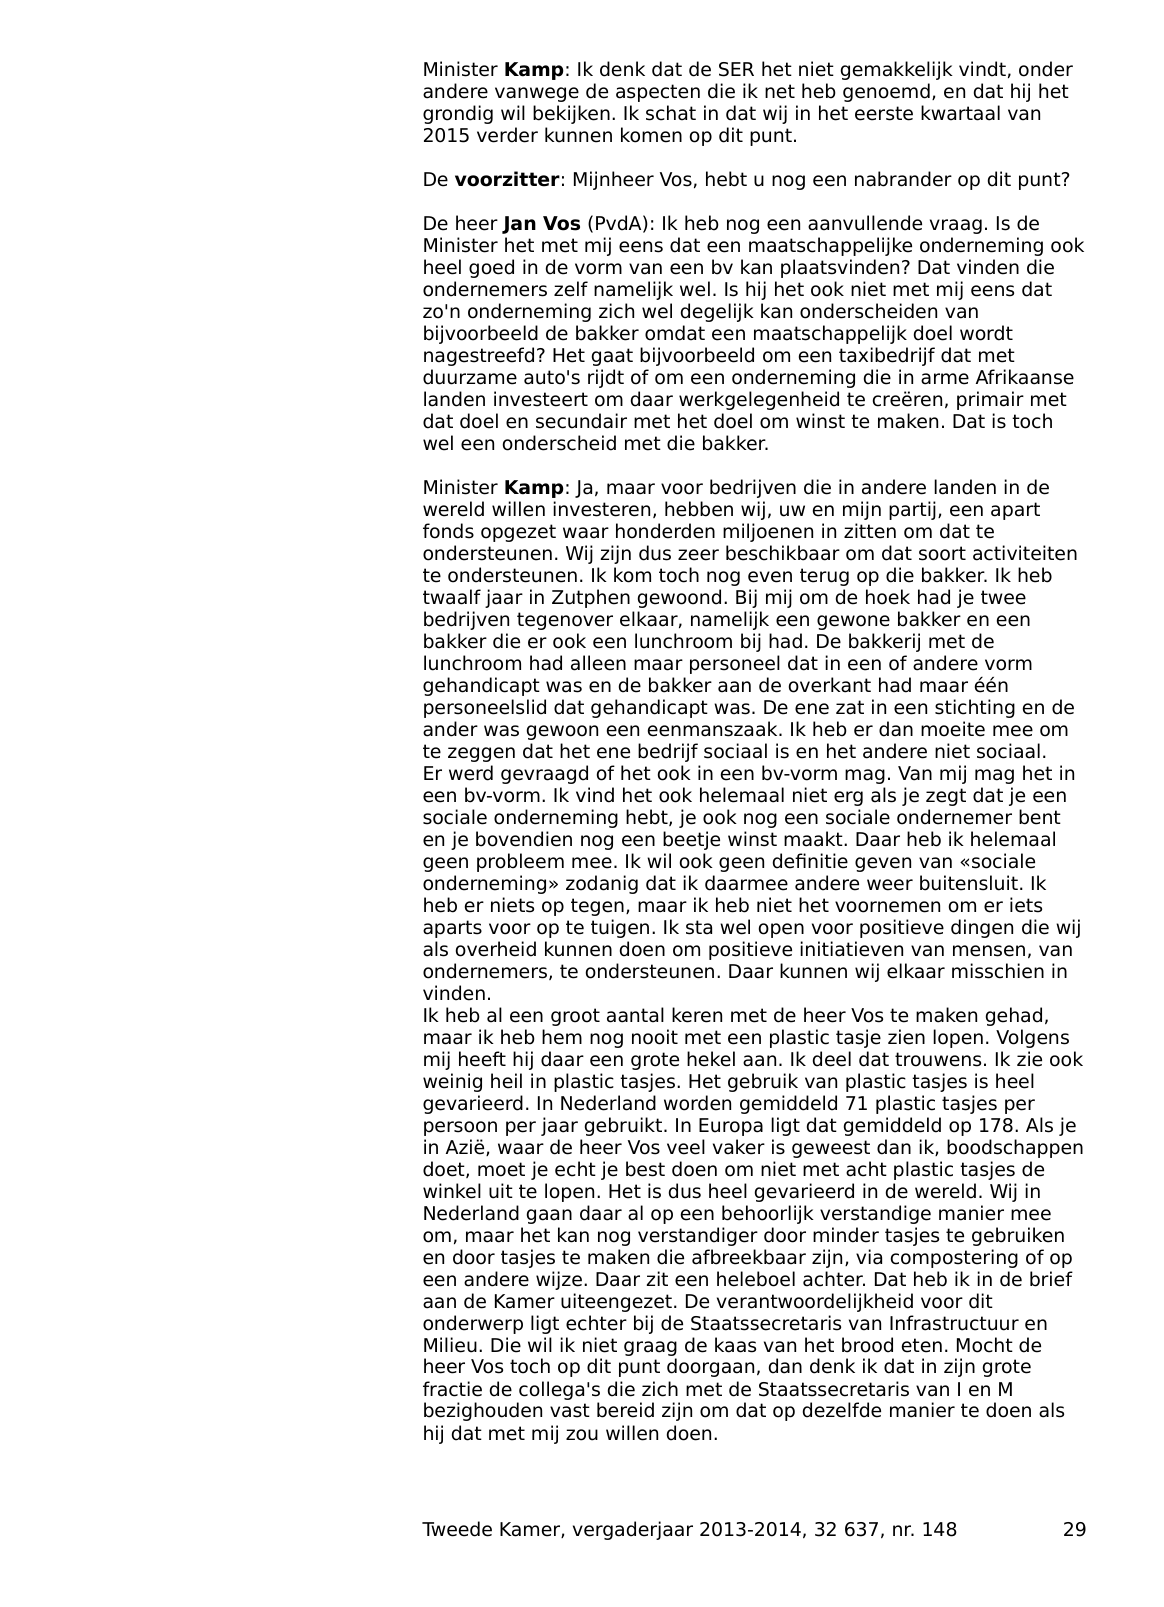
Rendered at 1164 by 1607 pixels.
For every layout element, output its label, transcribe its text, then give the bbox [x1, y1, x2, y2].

text Minister Kamp: Ja, maar voor bedrijven die in andere landen in de wereld willen investeren, hebben wij, uw en mijn partij, een apart fonds opgezet waar honderden miljoenen in zitten om dat te ondersteunen. Wij zijn dus zeer beschikbaar om dat soort activiteiten te ondersteunen. Ik kom toch nog even terug op die bakker. Ik heb twaalf jaar in Zutphen gewoond. Bij mij om de hoek had je twee bedrijven tegenover elkaar, namelijk een gewone bakker en een bakker die er ook een lunchroom bij had. De bakkerij met de lunchroom had alleen maar personeel dat in een of andere vorm gehandicapt was en de bakker aan de overkant had maar één personeelslid dat gehandicapt was. De ene zat in een stichting en de ander was gewoon een eenmanszaak. Ik heb er dan moeite mee om te zeggen dat het ene bedrijf sociaal is en het andere niet sociaal. [422, 477, 1087, 763]
text De heer Jan Vos (PvdA): Ik heb nog een aanvullende vraag. Is de Minister het met mij eens dat een maatschappelijke onderneming ook heel goed in de vorm van een bv kan plaatsvinden? Dat vinden die ondernemers zelf namelijk wel. Is hij het ook niet met mij eens dat zo'n onderneming zich wel degelijk kan onderscheiden van bijvoorbeeld de bakker omdat een maatschappelijk doel wordt nagestreefd? Het gaat bijvoorbeeld om een taxibedrijf dat met duurzame auto's rijdt of om een onderneming die in arme Afrikaanse landen investeert om daar werkgelegenheid te creëren, primair met dat doel en secundair met het doel om winst te maken. Dat is toch wel een onderscheid met die bakker. [422, 213, 1087, 455]
text Er werd gevraagd of het ook in een bv-vorm mag. Van mij mag het in een bv-vorm. Ik vind het ook helemaal niet erg als je zegt dat je een sociale onderneming hebt, je ook nog een sociale ondernemer bent en je bovendien nog een beetje winst maakt. Daar heb ik helemaal geen probleem mee. Ik wil ook geen definitie geven van «sociale onderneming» zodanig dat ik daarmee andere weer buitensluit. Ik heb er niets op tegen, maar ik heb niet het voornemen om er iets aparts voor op te tuigen. Ik sta wel open voor positieve dingen die wij als overheid kunnen doen om positieve initiatieven van mensen, van ondernemers, te ondersteunen. Daar kunnen wij elkaar misschien in vinden. [422, 763, 1087, 1005]
text Minister Kamp: Ik denk dat de SER het niet gemakkelijk vindt, onder andere vanwege de aspecten die ik net heb genoemd, en dat hij het grondig wil bekijken. Ik schat in dat wij in het eerste kwartaal van 2015 verder kunnen komen op dit punt. [422, 59, 1087, 147]
text Ik heb al een groot aantal keren met de heer Vos te maken gehad, maar ik heb hem nog nooit met een plastic tasje zien lopen. Volgens mij heeft hij daar een grote hekel aan. Ik deel dat trouwens. Ik zie ook weinig heil in plastic tasjes. Het gebruik van plastic tasjes is heel gevarieerd. In Nederland worden gemiddeld 71 plastic tasjes per persoon per jaar gebruikt. In Europa ligt dat gemiddeld op 178. Als je in Azië, waar de heer Vos veel vaker is geweest dan ik, boodschappen doet, moet je echt je best doen om niet met acht plastic tasjes de winkel uit te lopen. Het is dus heel gevarieerd in de wereld. Wij in Nederland gaan daar al op een behoorlijk verstandige manier mee om, maar het kan nog verstandiger door minder tasjes te gebruiken en door tasjes te maken die afbreekbaar zijn, via compostering of op een andere wijze. Daar zit een heleboel achter. Dat heb ik in de brief aan de Kamer uiteengezet. De verantwoordelijkheid voor dit onderwerp ligt echter bij de Staatssecretaris van Infrastructuur en Milieu. Die wil ik niet graag de kaas van het brood eten. Mocht de heer Vos toch op dit punt doorgaan, dan denk ik dat in zijn grote fractie de collega's die zich met de Staatssecretaris van I en M bezighouden vast bereid zijn om dat op dezelfde manier te doen als hij dat met mij zou willen doen. [422, 1005, 1087, 1444]
text De voorzitter: Mijnheer Vos, hebt u nog een nabrander op dit punt? [422, 169, 1087, 191]
